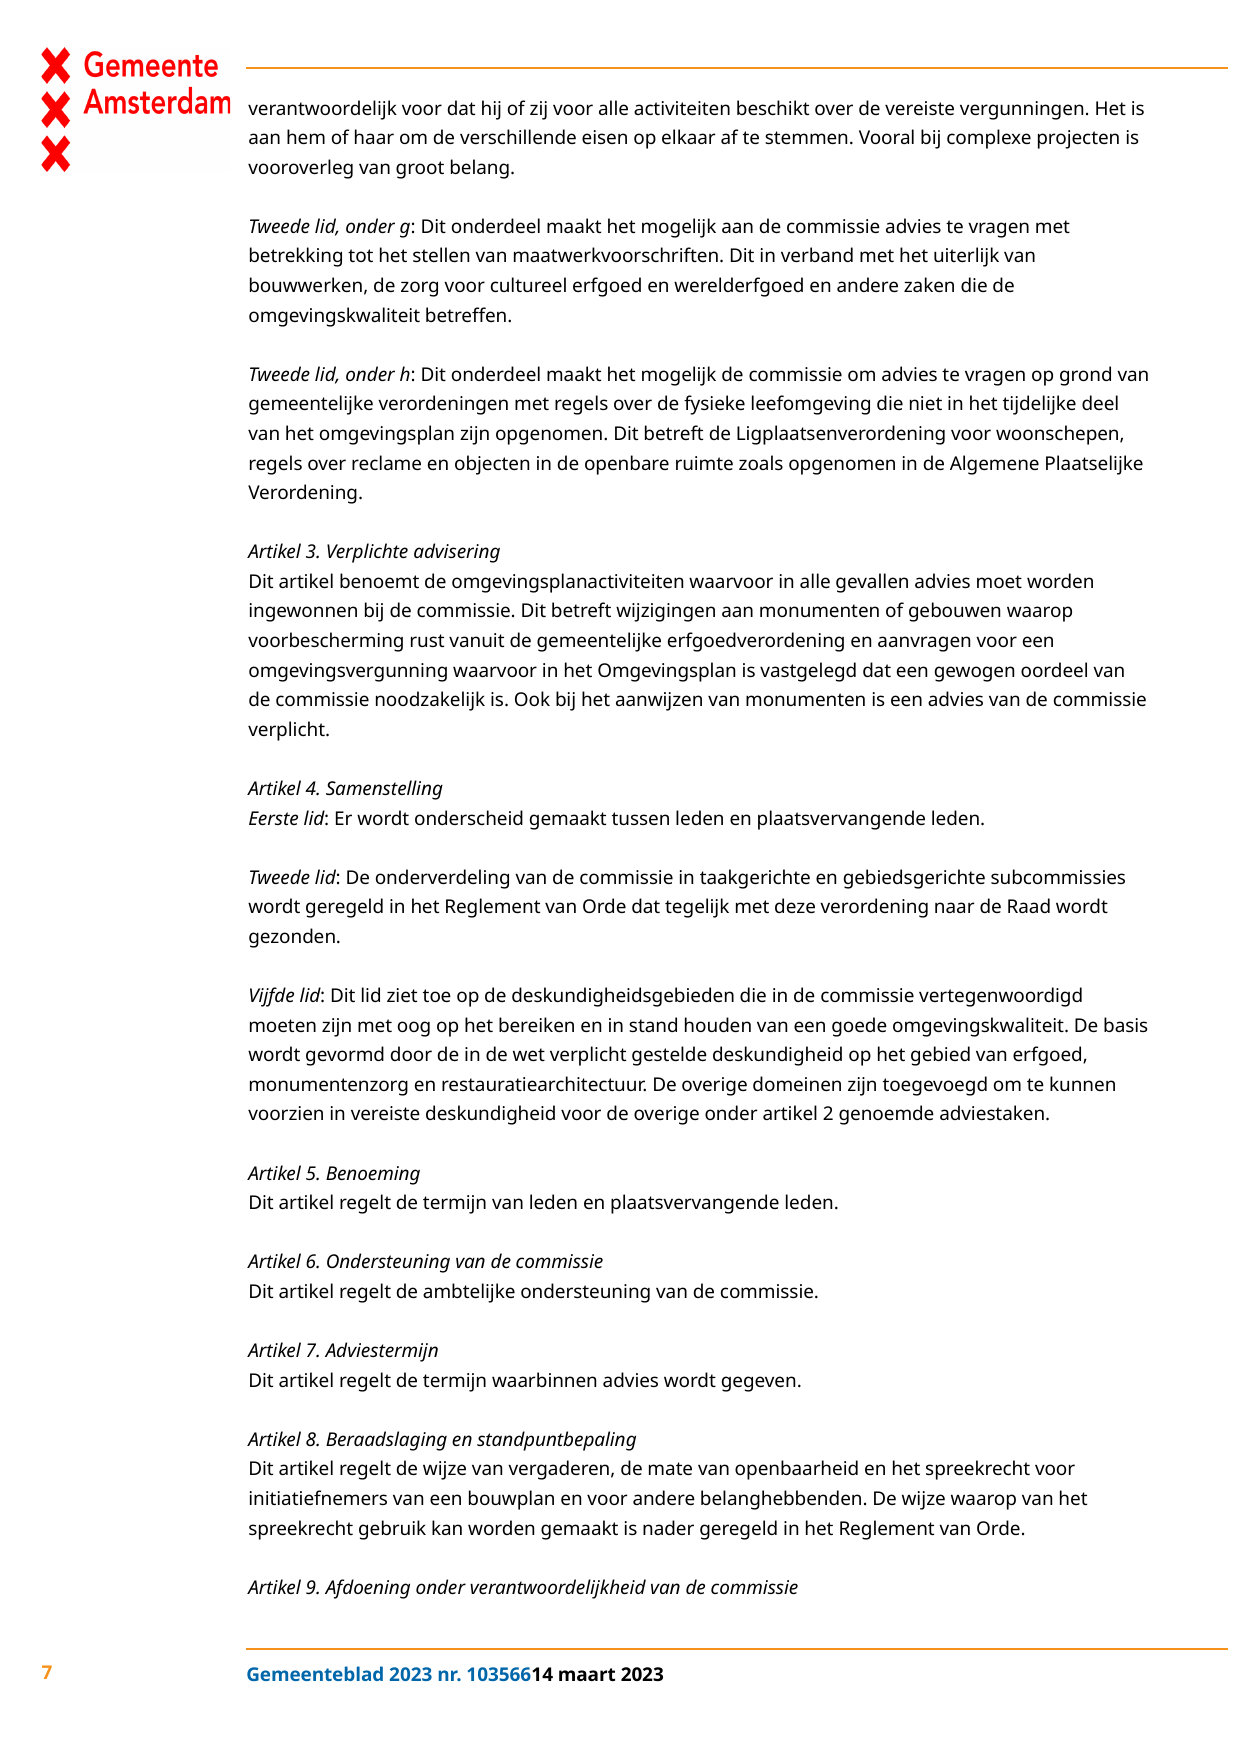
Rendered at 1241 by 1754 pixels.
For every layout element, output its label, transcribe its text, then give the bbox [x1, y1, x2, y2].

text Artikel 7. Adviestermijn [248, 1337, 1152, 1363]
text Artikel 4. Samenstelling [248, 775, 1152, 801]
text Vijfde lid: Dit lid ziet toe op de deskundigheidsgebieden die in de commissie vertegenwoordigd moeten zijn met oog op het bereiken en in stand houden van een goede omgevingskwaliteit. De basis wordt gevormd door de in de wet verplicht gestelde deskundigheid op het gebied van erfgoed, monumentenzorg en restauratiearchitectuur. De overige domeinen zijn toegevoegd om te kunnen voorzien in vereiste deskundigheid voor de overige onder artikel 2 genoemde adviestaken. [248, 982, 1152, 1126]
text Artikel 6. Ondersteuning van de commissie [248, 1248, 1152, 1274]
text Dit artikel regelt de termijn waarbinnen advies wordt gegeven. [248, 1367, 1152, 1393]
text Tweede lid, onder h: Dit onderdeel maakt het mogelijk de commissie om advies te vragen op grond van gemeentelijke verordeningen met regels over de fysieke leefomgeving die niet in het tijdelijke deel van het omgevingsplan zijn opgenomen. Dit betreft de Ligplaatsenverordening voor woonschepen, regels over reclame en objecten in de openbare ruimte zoals opgenomen in de Algemene Plaatselijke Verordening. [248, 361, 1152, 505]
text Dit artikel regelt de termijn van leden en plaatsvervangende leden. [248, 1189, 1152, 1215]
text Tweede lid, onder g: Dit onderdeel maakt het mogelijk aan de commissie advies te vragen met betrekking tot het stellen van maatwerkvoorschriften. Dit in verband met het uiterlijk van bouwwerken, de zorg voor cultureel erfgoed en werelderfgoed en andere zaken die de omgevingskwaliteit betreffen. [248, 213, 1152, 328]
text Dit artikel regelt de wijze van vergaderen, de mate van openbaarheid en het spreekrecht voor initiatiefnemers van een bouwplan en voor andere belanghebbenden. De wijze waarop van het spreekrecht gebruik kan worden gemaakt is nader geregeld in het Reglement van Orde. [248, 1456, 1152, 1541]
text Artikel 5. Benoeming [248, 1160, 1152, 1186]
picture [41, 47, 231, 172]
text Artikel 3. Verplichte advisering [248, 538, 1152, 564]
text Artikel 8. Beraadslaging en standpuntbepaling [248, 1426, 1152, 1452]
text Dit artikel regelt de ambtelijke ondersteuning van de commissie. [248, 1278, 1152, 1304]
text Artikel 9. Afdoening onder verantwoordelijkheid van de commissie [248, 1574, 1152, 1600]
text Eerste lid: Er wordt onderscheid gemaakt tussen leden en plaatsvervangende leden. [248, 805, 1152, 831]
text Dit artikel benoemt de omgevingsplanactiviteiten waarvoor in alle gevallen advies moet worden ingewonnen bij de commissie. Dit betreft wijzigingen aan monumenten of gebouwen waarop voorbescherming rust vanuit de gemeentelijke erfgoedverordening en aanvragen voor een omgevingsvergunning waarvoor in het Omgevingsplan is vastgelegd dat een gewogen oordeel van de commissie noodzakelijk is. Ook bij het aanwijzen van monumenten is een advies van de commissie verplicht. [248, 568, 1152, 742]
text Tweede lid: De onderverdeling van de commissie in taakgerichte en gebiedsgerichte subcommissies wordt geregeld in het Reglement van Orde dat tegelijk met deze verordening naar de Raad wordt gezonden. [248, 864, 1152, 949]
text verantwoordelijk voor dat hij of zij voor alle activiteiten beschikt over de vereiste vergunningen. Het is aan hem of haar om de verschillende eisen op elkaar af te stemmen. Vooral bij complexe projecten is vooroverleg van groot belang. [248, 95, 1152, 180]
